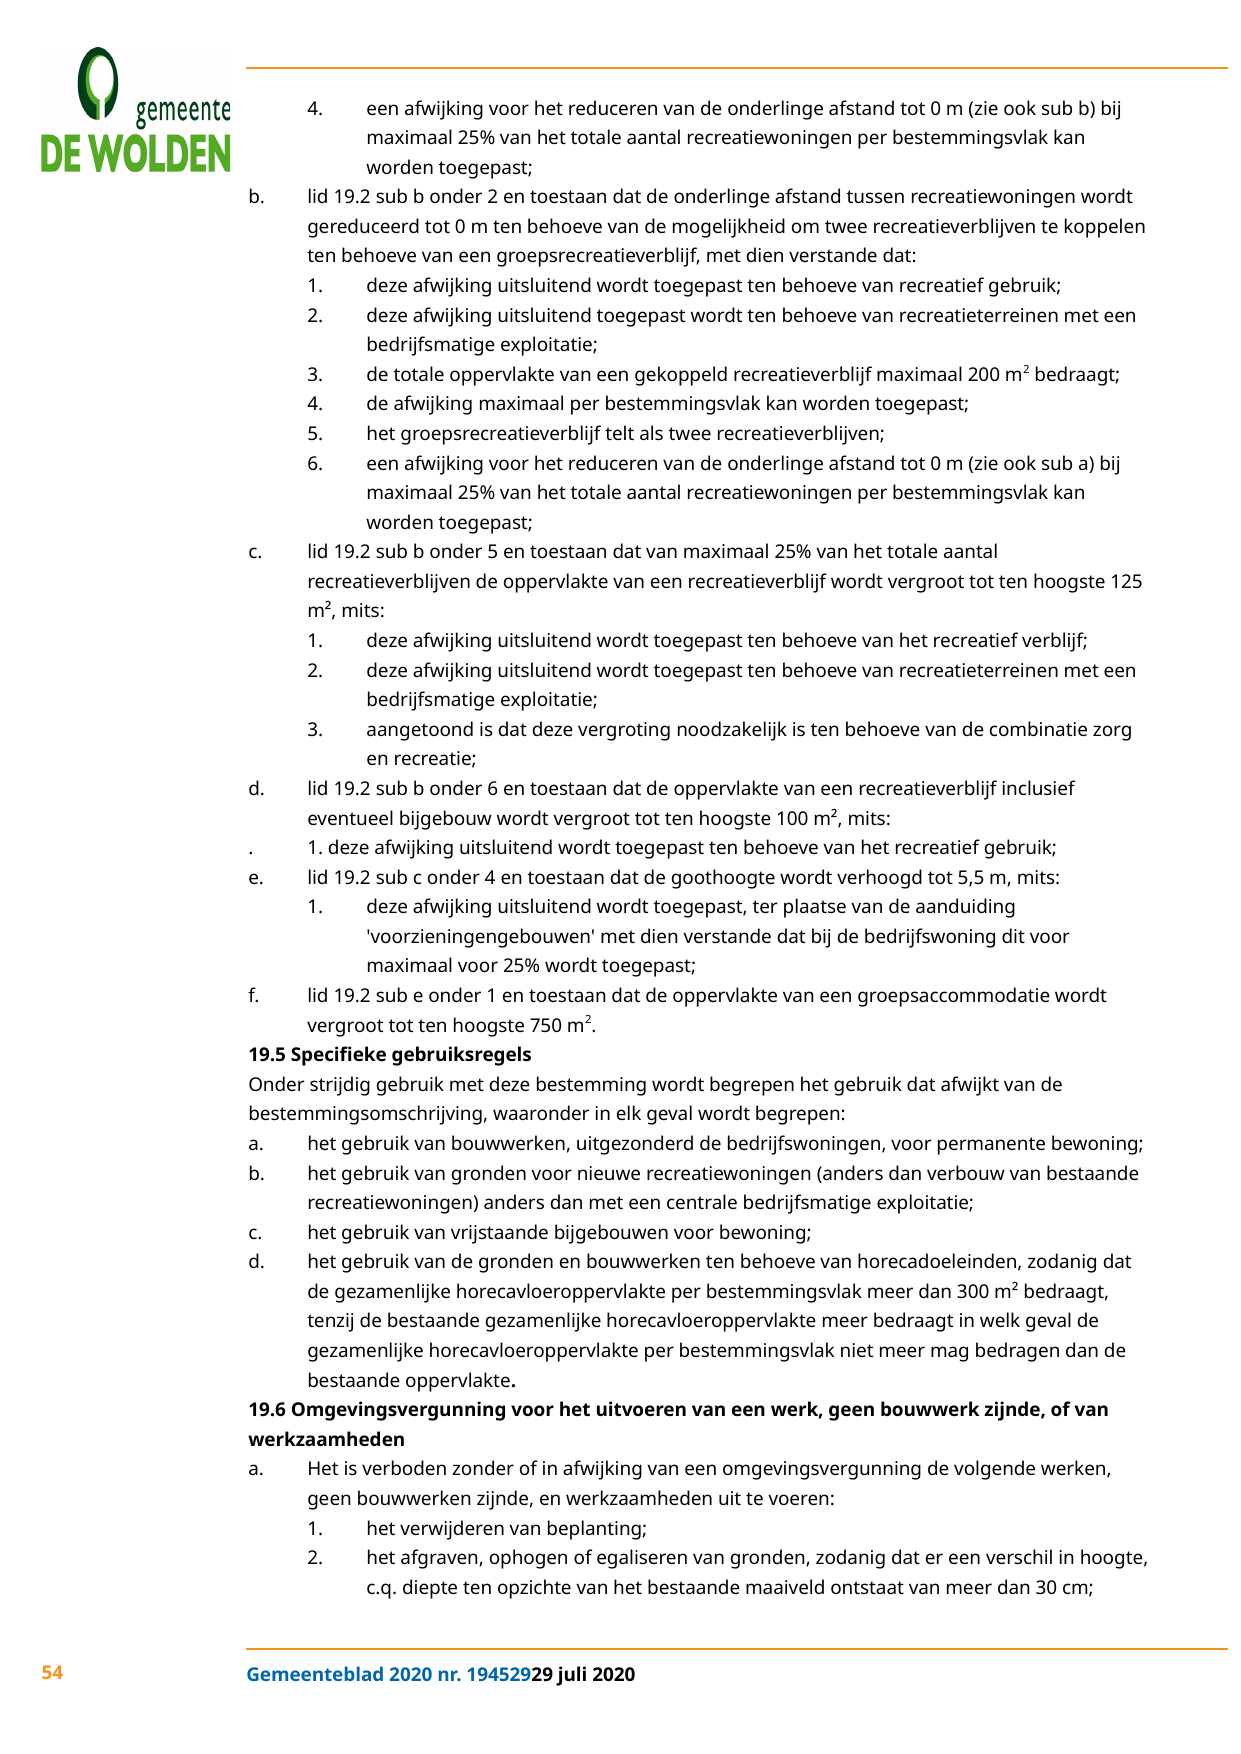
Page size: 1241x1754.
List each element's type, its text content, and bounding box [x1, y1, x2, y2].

list het verwijderen van beplanting; [307, 1515, 1152, 1541]
list een afwijking voor het reduceren van de onderlinge afstand tot 0 m (zie ook sub b) bij maximaal 25% van het totale aantal recreatiewoningen per bestemmingsvlak kan worden toegepast; [307, 95, 1152, 180]
list de totale oppervlakte van een gekoppeld recreatieverblijf maximaal 200 m2 bedraagt; [307, 361, 1152, 387]
list lid 19.2 sub b onder 5 en toestaan dat van maximaal 25% van het totale aantal recreatieverblijven de oppervlakte van een recreatieverblijf wordt vergroot tot ten hoogste 125 m², mits: [248, 538, 1152, 623]
list het gebruik van vrijstaande bijgebouwen voor bewoning; [248, 1219, 1152, 1245]
list het gebruik van bouwwerken, uitgezonderd de bedrijfswoningen, voor permanente bewoning; [248, 1130, 1152, 1156]
list deze afwijking uitsluitend toegepast wordt ten behoeve van recreatieterreinen met een bedrijfsmatige exploitatie; [307, 302, 1152, 357]
list het groepsrecreatieverblijf telt als twee recreatieverblijven; [307, 420, 1152, 446]
list deze afwijking uitsluitend wordt toegepast ten behoeve van recreatief gebruik; [307, 272, 1152, 298]
list lid 19.2 sub e onder 1 en toestaan dat de oppervlakte van een groepsaccommodatie wordt vergroot tot ten hoogste 750 m2. [248, 982, 1152, 1038]
list lid 19.2 sub c onder 4 en toestaan dat de goothoogte wordt verhoogd tot 5,5 m, mits: [248, 864, 1152, 890]
list deze afwijking uitsluitend wordt toegepast, ter plaatse van de aanduiding 'voorzieningengebouwen' met dien verstande dat bij de bedrijfswoning dit voor maximaal voor 25% wordt toegepast; [307, 893, 1152, 978]
text 19.5 Specifieke gebruiksregels [248, 1041, 1152, 1067]
list deze afwijking uitsluitend wordt toegepast ten behoeve van het recreatief verblijf; [307, 627, 1152, 653]
picture [41, 47, 231, 172]
list 1. deze afwijking uitsluitend wordt toegepast ten behoeve van het recreatief gebruik; [248, 834, 1152, 860]
list aangetoond is dat deze vergroting noodzakelijk is ten behoeve van de combinatie zorg en recreatie; [307, 716, 1152, 771]
list Het is verboden zonder of in afwijking van een omgevingsvergunning de volgende werken, geen bouwwerken zijnde, en werkzaamheden uit te voeren: [248, 1456, 1152, 1511]
list het gebruik van de gronden en bouwwerken ten behoeve van horecadoeleinden, zodanig dat de gezamenlijke horecavloeroppervlakte per bestemmingsvlak meer dan 300 m² bedraagt, tenzij de bestaande gezamenlijke horecavloeroppervlakte meer bedraagt in welk geval de gezamenlijke horecavloeroppervlakte per bestemmingsvlak niet meer mag bedragen dan de bestaande oppervlakte. [248, 1248, 1152, 1393]
text 19.6 Omgevingsvergunning voor het uitvoeren van een werk, geen bouwwerk zijnde, of van werkzaamheden [248, 1396, 1152, 1452]
list lid 19.2 sub b onder 6 en toestaan dat de oppervlakte van een recreatieverblijf inclusief eventueel bijgebouw wordt vergroot tot ten hoogste 100 m², mits: [248, 775, 1152, 831]
list deze afwijking uitsluitend wordt toegepast ten behoeve van recreatieterreinen met een bedrijfsmatige exploitatie; [307, 657, 1152, 712]
text Onder strijdig gebruik met deze bestemming wordt begrepen het gebruik dat afwijkt van de bestemmingsomschrijving, waaronder in elk geval wordt begrepen: [248, 1071, 1152, 1126]
list het afgraven, ophogen of egaliseren van gronden, zodanig dat er een verschil in hoogte, c.q. diepte ten opzichte van het bestaande maaiveld ontstaat van meer dan 30 cm; [307, 1544, 1152, 1600]
list het gebruik van gronden voor nieuwe recreatiewoningen (anders dan verbouw van bestaande recreatiewoningen) anders dan met een centrale bedrijfsmatige exploitatie; [248, 1160, 1152, 1215]
list lid 19.2 sub b onder 2 en toestaan dat de onderlinge afstand tussen recreatiewoningen wordt gereduceerd tot 0 m ten behoeve van de mogelijkheid om twee recreatieverblijven te koppelen ten behoeve van een groepsrecreatieverblijf, met dien verstande dat: [248, 183, 1152, 268]
list de afwijking maximaal per bestemmingsvlak kan worden toegepast; [307, 391, 1152, 416]
list een afwijking voor het reduceren van de onderlinge afstand tot 0 m (zie ook sub a) bij maximaal 25% van het totale aantal recreatiewoningen per bestemmingsvlak kan worden toegepast; [307, 450, 1152, 535]
